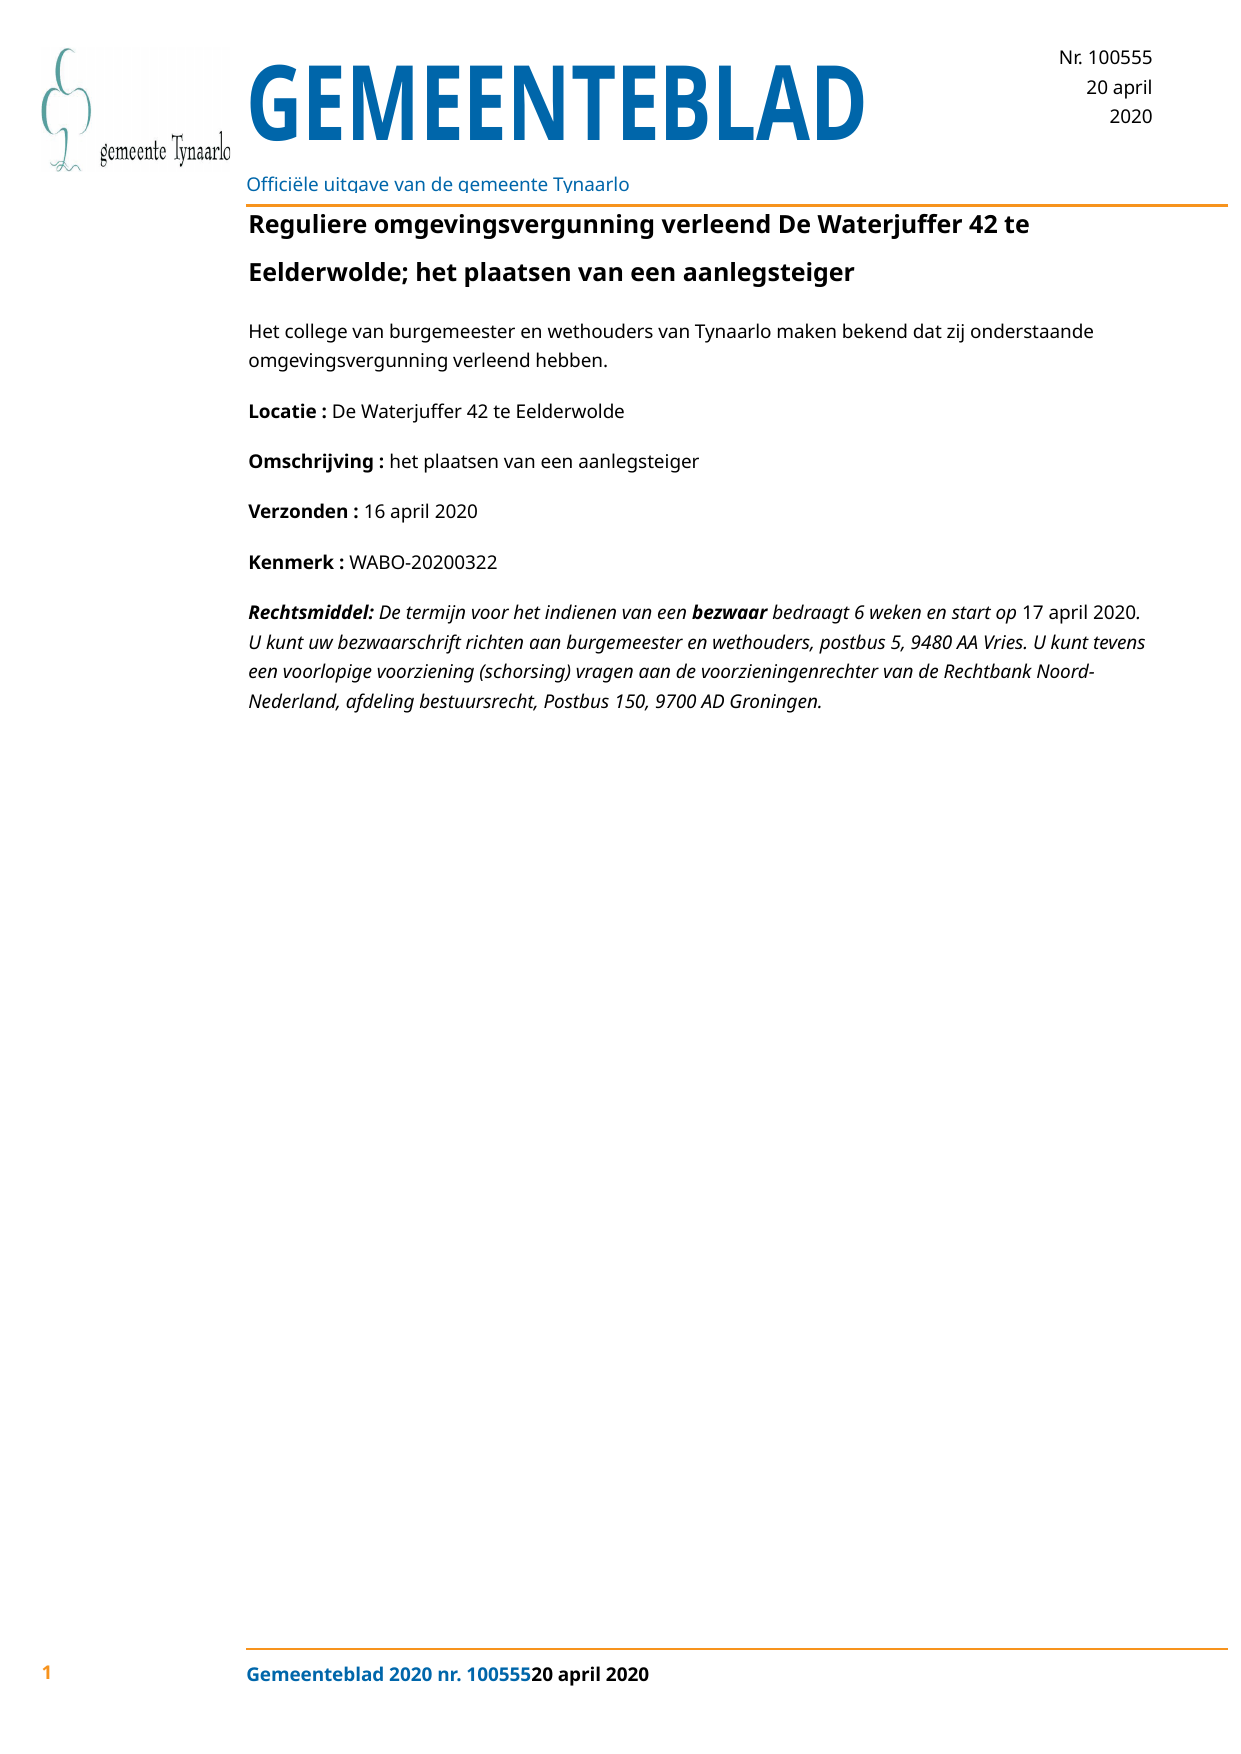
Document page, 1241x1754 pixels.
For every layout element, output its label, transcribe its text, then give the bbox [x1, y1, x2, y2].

text Het college van burgemeester en wethouders van Tynaarlo maken bekend dat zij onderstaande omgevingsvergunning verleend hebben. [248, 318, 1152, 373]
text Locatie : De Waterjuffer 42 te Eelderwolde [248, 398, 1152, 424]
text Verzonden : 16 april 2020 [248, 499, 1152, 524]
text Reguliere omgevingsvergunning verleend De Waterjuffer 42 te Eelderwolde; het plaatsen van een aanlegsteiger [248, 207, 1152, 288]
picture [41, 47, 231, 172]
text Omschrijving : het plaatsen van een aanlegsteiger [248, 448, 1152, 474]
text Rechtsmiddel: De termijn voor het indienen van een bezwaar bedraagt 6 weken en start op 17 april 2020. U kunt uw bezwaarschrift richten aan burgemeester en wethouders, postbus 5, 9480 AA Vries. U kunt tevens een voorlopige voorziening (schorsing) vragen aan de voorzieningenrechter van de Rechtbank Noord-Nederland, afdeling bestuursrecht, Postbus 150, 9700 AD Groningen. [248, 599, 1152, 714]
text Kenmerk : WABO-20200322 [248, 549, 1152, 575]
